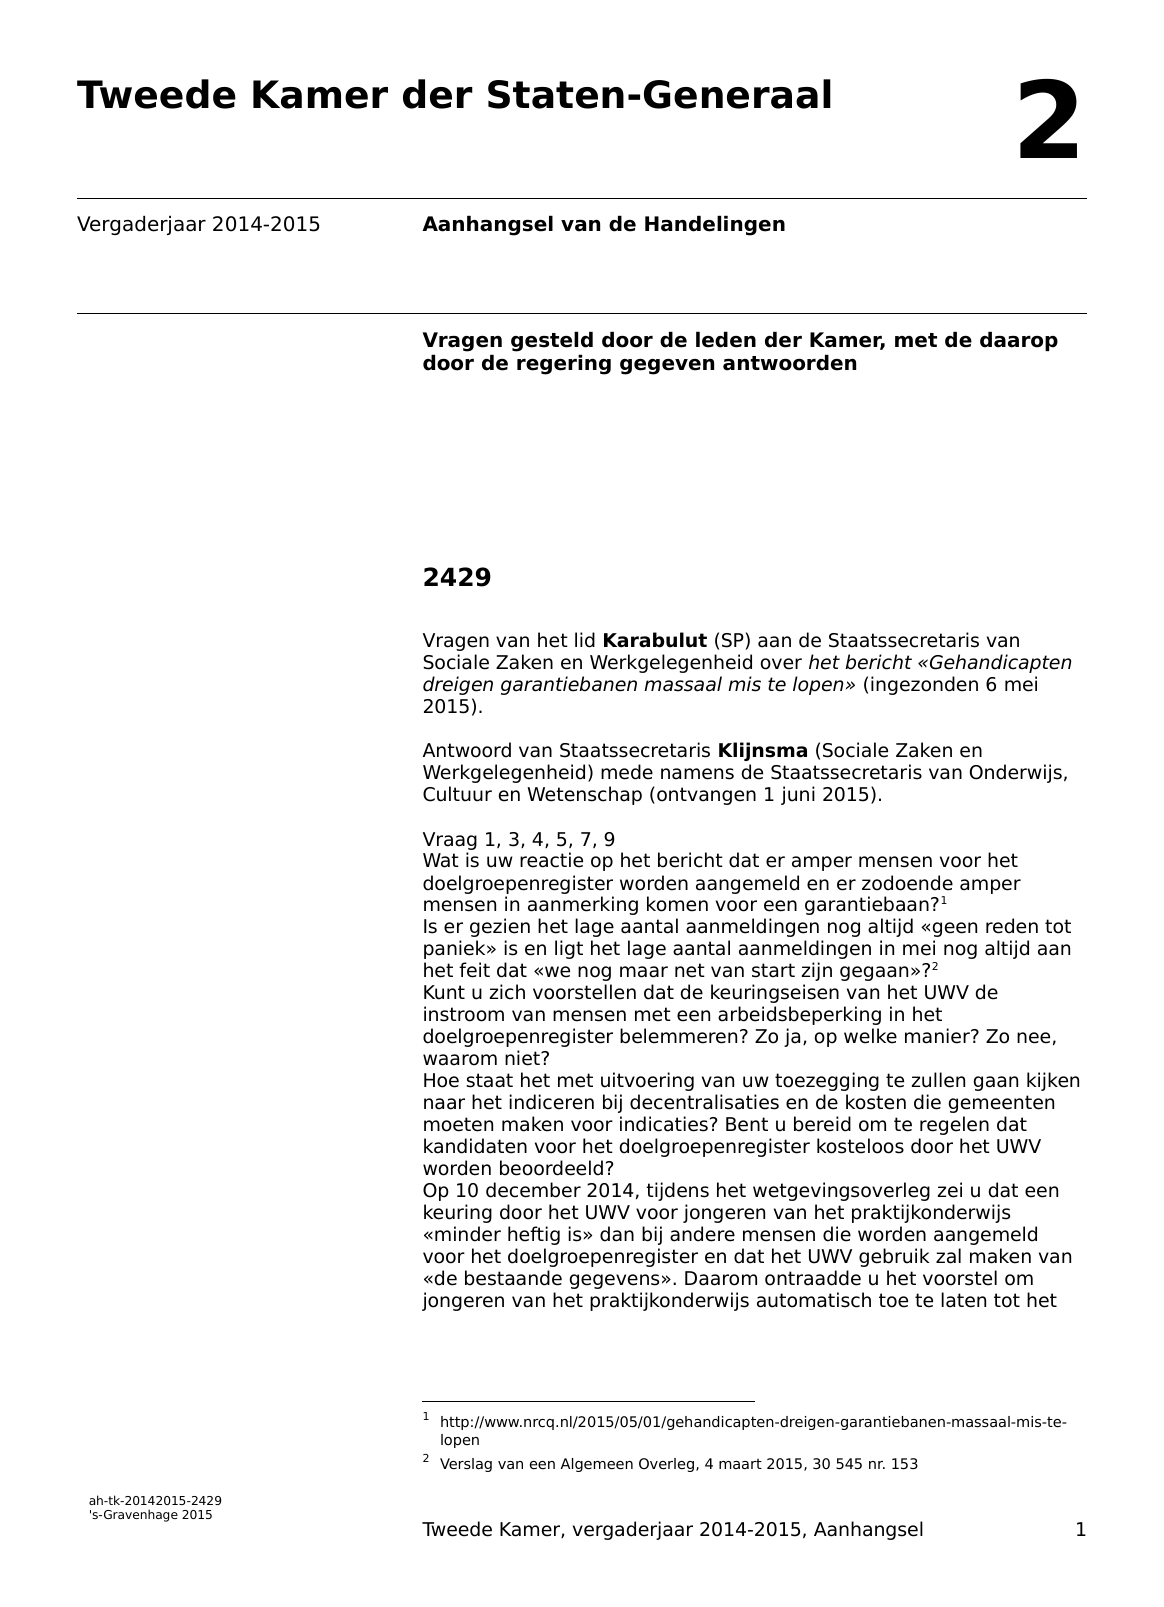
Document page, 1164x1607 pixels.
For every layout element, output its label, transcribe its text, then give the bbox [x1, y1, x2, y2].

text ah-tk-20142015-2429 [88, 1494, 323, 1508]
text Op 10 december 2014, tijdens het wetgevingsoverleg zei u dat een keuring door het UWV voor jongeren van het praktijkonderwijs «minder heftig is» dan bij andere mensen die worden aangemeld voor het doelgroepenregister en dat het UWV gebruik zal maken van «de bestaande gegevens». Daarom ontraadde u het voorstel om jongeren van het praktijkonderwijs automatisch toe te laten tot het [422, 1180, 1087, 1312]
text 's-Gravenhage 2015 [88, 1508, 323, 1522]
text Vraag 1, 3, 4, 5, 7, 9 [422, 828, 1087, 850]
text Antwoord van Staatssecretaris Klijnsma (Sociale Zaken en Werkgelegenheid) mede namens de Staatssecretaris van Onderwijs, Cultuur en Wetenschap (ontvangen 1 juni 2015). [422, 740, 1087, 806]
text Kunt u zich voorstellen dat de keuringseisen van het UWV de instroom van mensen met een arbeidsbeperking in het doelgroepenregister belemmeren? Zo ja, op welke manier? Zo nee, waarom niet? [422, 982, 1087, 1070]
table_header Tweede Kamer der Staten-Generaal [77, 59, 886, 198]
text Wat is uw reactie op het bericht dat er amper mensen voor het doelgroepenregister worden aangemeld en er zodoende amper mensen in aanmerking komen voor een garantiebaan? [422, 850, 1087, 916]
table_header 2 [886, 59, 1087, 198]
text 2429 [422, 563, 1087, 592]
text Hoe staat het met uitvoering van uw toezegging te zullen gaan kijken naar het indiceren bij decentralisaties en de kosten die gemeenten moeten maken voor indicaties? Bent u bereid om te regelen dat kandidaten voor het doelgroepenregister kosteloos door het UWV worden beoordeeld? [422, 1070, 1087, 1180]
table_cell Vergaderjaar 2014-2015 [77, 199, 422, 313]
text Vragen van het lid Karabulut (SP) aan de Staatssecretaris van Sociale Zaken en Werkgelegenheid over het bericht «Gehandicapten dreigen garantiebanen massaal mis te lopen» (ingezonden 6 mei 2015). [422, 630, 1087, 718]
table_cell Aanhangsel van de Handelingen [422, 199, 1087, 313]
text Is er gezien het lage aantal aanmeldingen nog altijd «geen reden tot paniek» is en ligt het lage aantal aanmeldingen in mei nog altijd aan het feit dat «we nog maar net van start zijn gegaan»? [422, 916, 1087, 982]
text http://www.nrcq.nl/2015/05/01/gehandicapten-dreigen-garantiebanen-massaal-mis-te-lopen [422, 1410, 1087, 1449]
table_cell Vragen gesteld door de leden der Kamer, met de daarop door de regering gegeven antwoorden [422, 314, 1087, 375]
table_cell [77, 314, 422, 375]
text Verslag van een Algemeen Overleg, 4 maart 2015, 30 545 nr. 153 [422, 1452, 1087, 1474]
